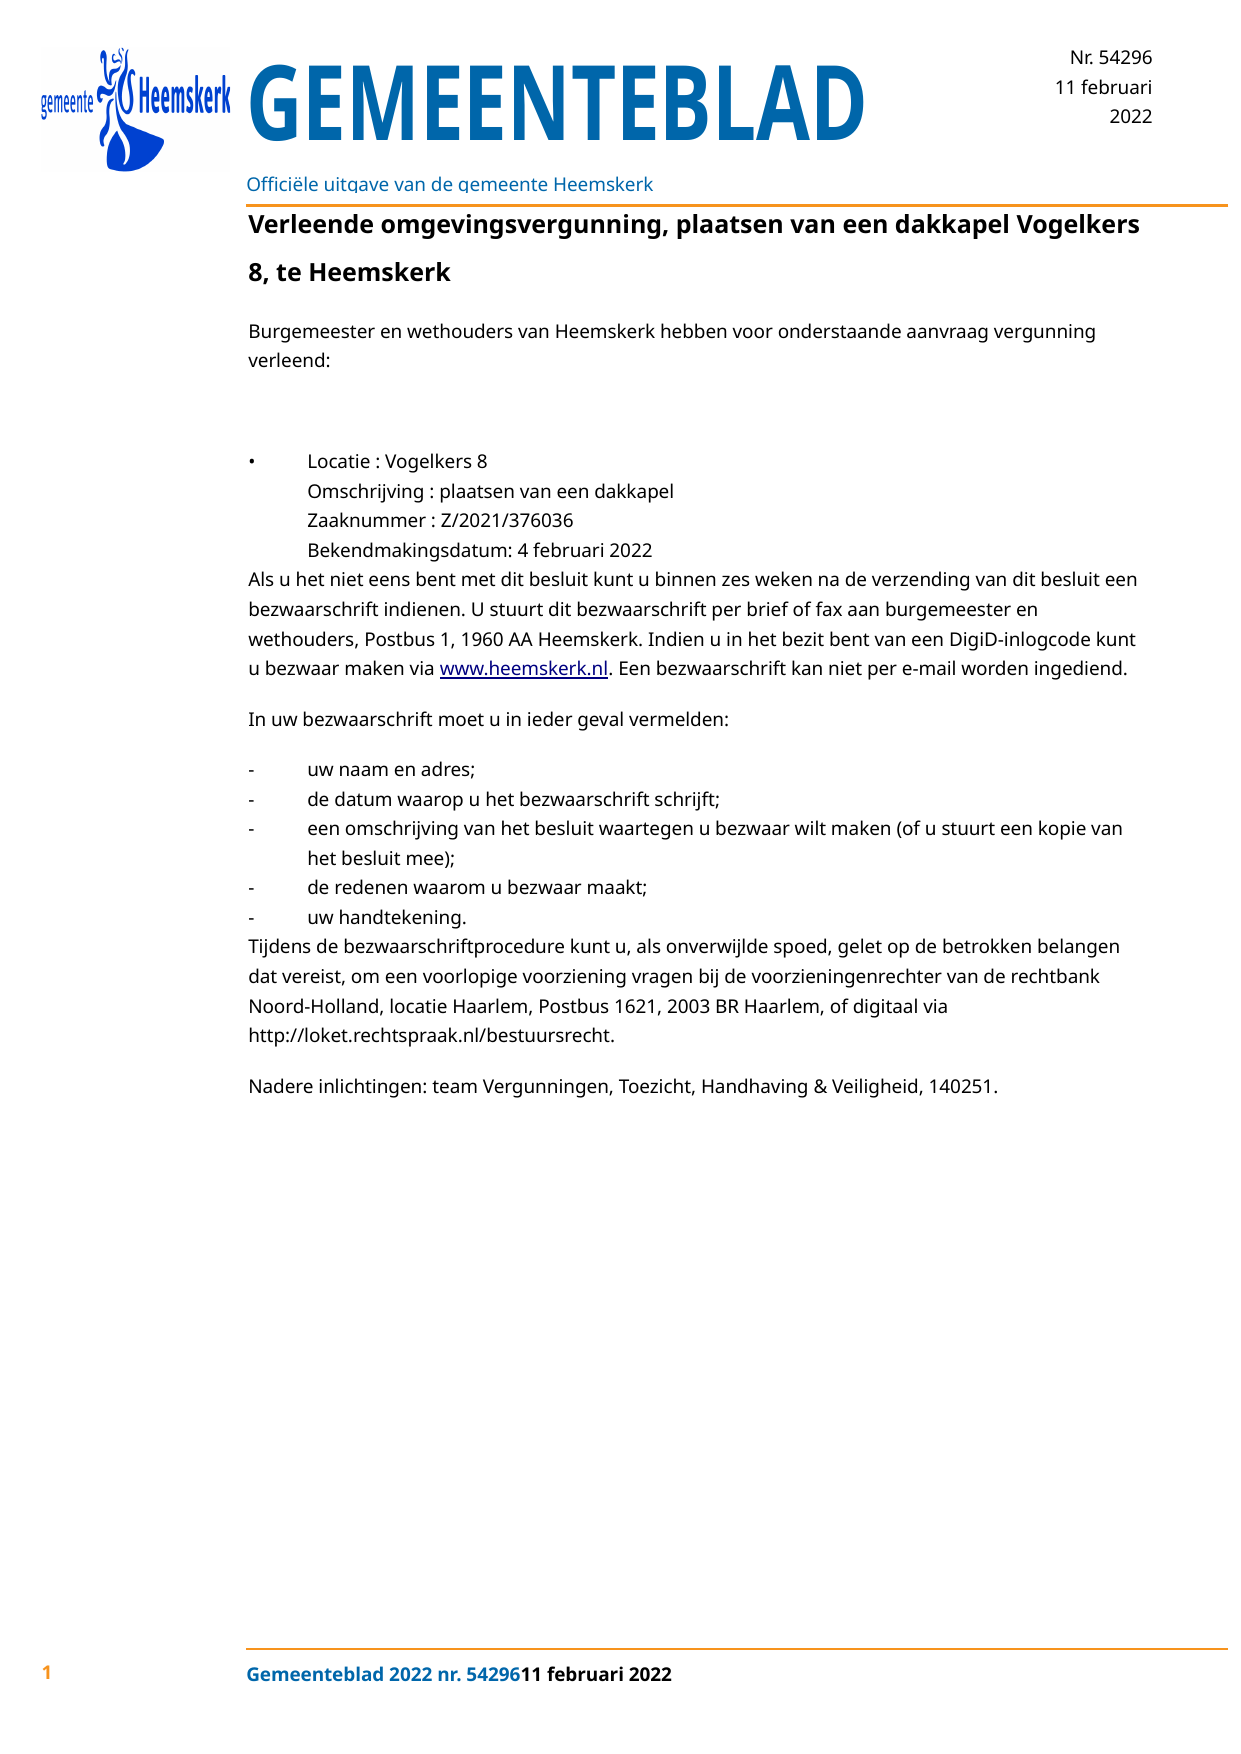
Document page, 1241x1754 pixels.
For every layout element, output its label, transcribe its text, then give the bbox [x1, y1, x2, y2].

text Als u het niet eens bent met dit besluit kunt u binnen zes weken na de verzending van dit besluit een bezwaarschrift indienen. U stuurt dit bezwaarschrift per brief of fax aan burgemeester en wethouders, Postbus 1, 1960 AA Heemskerk. Indien u in het bezit bent van een DigiD-inlogcode kunt u bezwaar maken via www.heemskerk.nl. Een bezwaarschrift kan niet per e-mail worden ingediend. [248, 567, 1152, 681]
list de datum waarop u het bezwaarschrift schrijft; [248, 786, 1152, 812]
list uw naam en adres; [248, 756, 1152, 782]
list de redenen waarom u bezwaar maakt; [248, 874, 1152, 900]
list Locatie : Vogelkers 8 [248, 448, 1152, 474]
picture [41, 47, 231, 172]
list een omschrijving van het besluit waartegen u bezwaar wilt maken (of u stuurt een kopie van het besluit mee); [248, 815, 1152, 871]
text In uw bezwaarschrift moet u in ieder geval vermelden: [248, 706, 1152, 732]
list Omschrijving : plaatsen van een dakkapel [248, 478, 1152, 504]
text Burgemeester en wethouders van Heemskerk hebben voor onderstaande aanvraag vergunning verleend: [248, 318, 1152, 373]
text Tijdens de bezwaarschriftprocedure kunt u, als onverwijlde spoed, gelet op de betrokken belangen dat vereist, om een voorlopige voorziening vragen bij de voorzieningenrechter van de rechtbank Noord-Holland, locatie Haarlem, Postbus 1621, 2003 BR Haarlem, of digitaal via http://loket.rechtspraak.nl/bestuursrecht. [248, 934, 1152, 1048]
list Bekendmakingsdatum: 4 februari 2022 [248, 537, 1152, 563]
list Zaaknummer : Z/2021/376036 [248, 507, 1152, 533]
text Verleende omgevingsvergunning, plaatsen van een dakkapel Vogelkers 8, te Heemskerk [248, 207, 1152, 288]
list uw handtekening. [248, 904, 1152, 930]
text Nadere inlichtingen: team Vergunningen, Toezicht, Handhaving & Veiligheid, 140251. [248, 1073, 1152, 1099]
